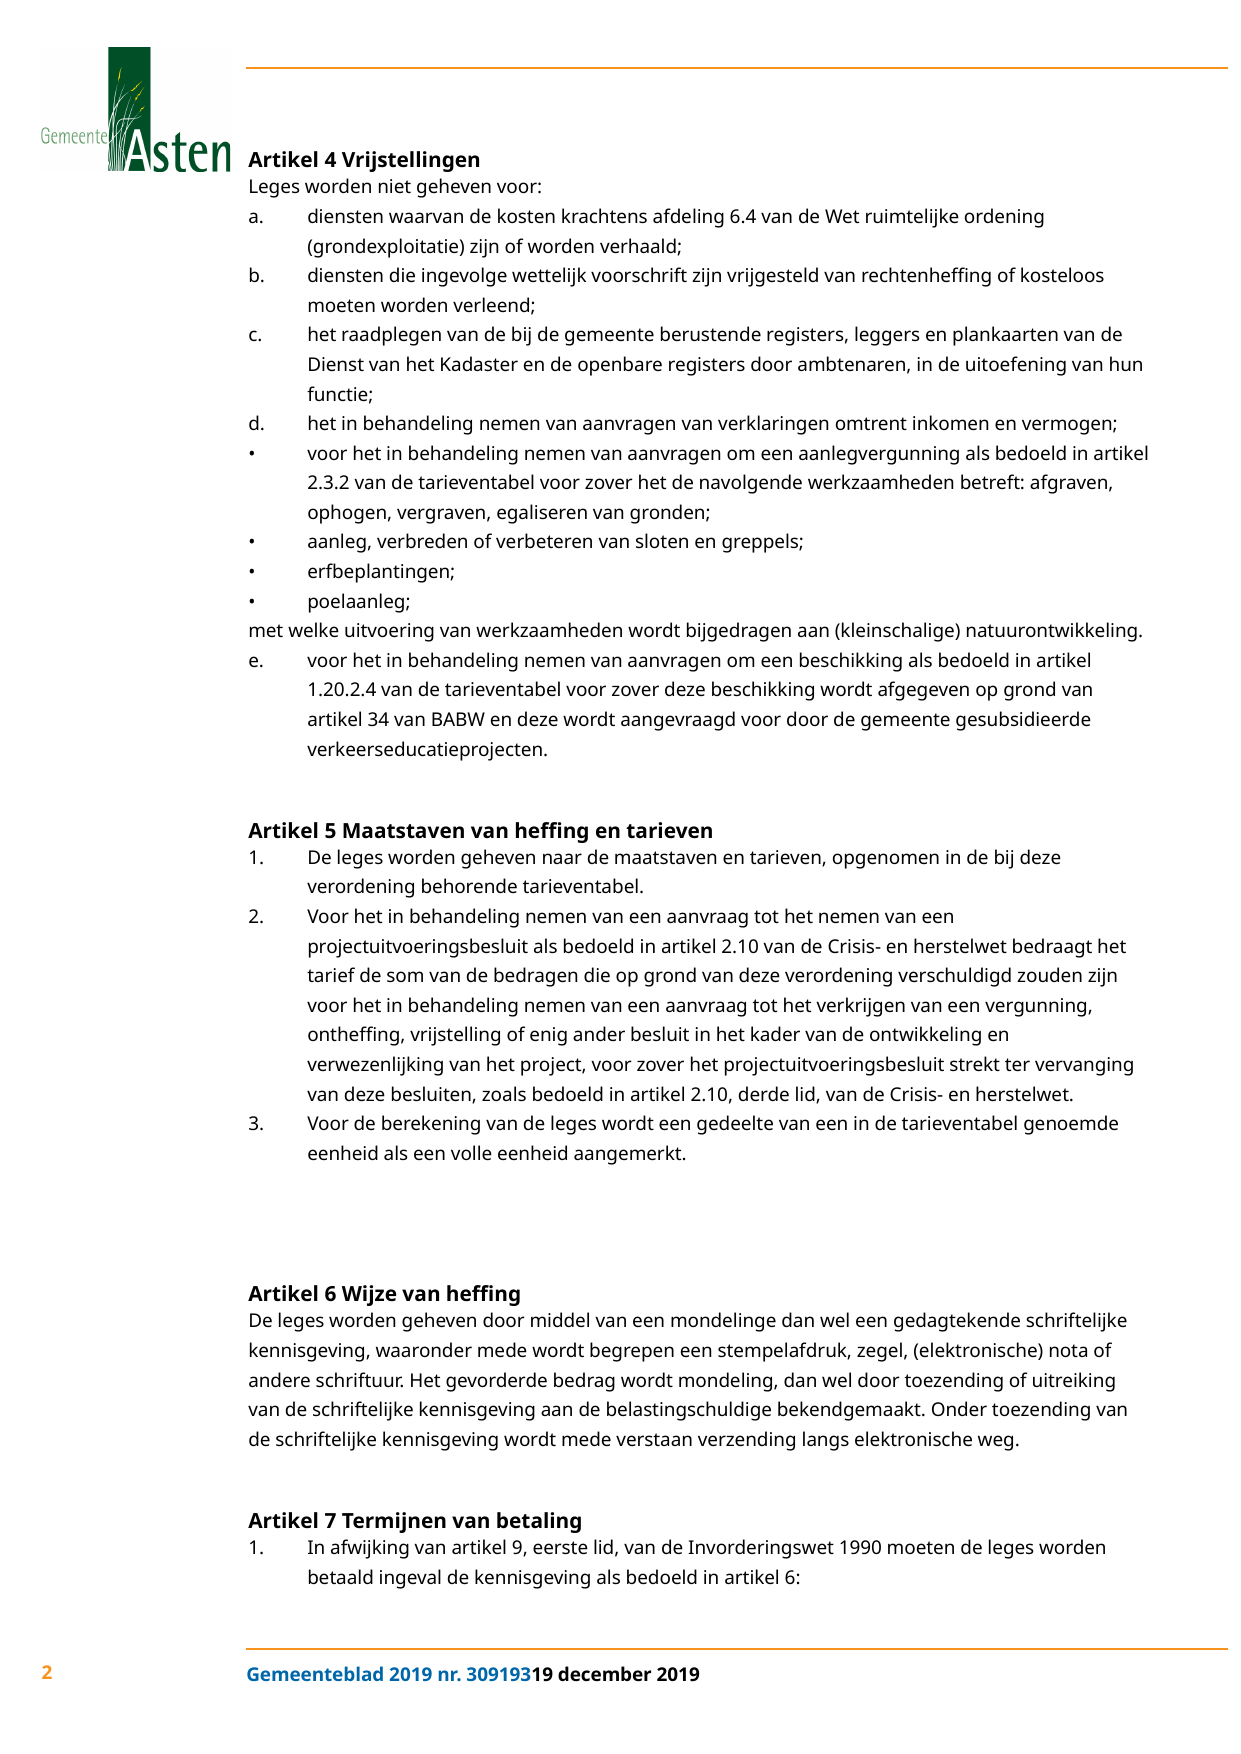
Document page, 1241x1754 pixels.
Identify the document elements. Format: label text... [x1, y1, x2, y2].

text Artikel 5 Maatstaven van heffing en tarieven [248, 816, 1152, 844]
list voor het in behandeling nemen van aanvragen om een beschikking als bedoeld in artikel 1.20.2.4 van de tarieventabel voor zover deze beschikking wordt afgegeven op grond van artikel 34 van BABW en deze wordt aangevraagd voor door de gemeente gesubsidieerde verkeerseducatieprojecten. [248, 647, 1152, 761]
list voor het in behandeling nemen van aanvragen om een aanlegvergunning als bedoeld in artikel 2.3.2 van de tarieventabel voor zover het de navolgende werkzaamheden betreft: afgraven, ophogen, vergraven, egaliseren van gronden; [248, 440, 1152, 525]
list erfbeplantingen; [248, 558, 1152, 584]
text met welke uitvoering van werkzaamheden wordt bijgedragen aan (kleinschalige) natuurontwikkeling. [248, 617, 1152, 643]
list In afwijking van artikel 9, eerste lid, van de Invorderingswet 1990 moeten de leges worden betaald ingeval de kennisgeving als bedoeld in artikel 6: [248, 1534, 1152, 1590]
list het raadplegen van de bij de gemeente berustende registers, leggers en plankaarten van de Dienst van het Kadaster en de openbare registers door ambtenaren, in de uitoefening van hun functie; [248, 322, 1152, 406]
list aanleg, verbreden of verbeteren van sloten en greppels; [248, 529, 1152, 554]
text Leges worden niet geheven voor: [248, 174, 1152, 199]
list De leges worden geheven naar de maatstaven en tarieven, opgenomen in de bij deze verordening behorende tarieventabel. [248, 844, 1152, 899]
list poelaanleg; [248, 588, 1152, 613]
list het in behandeling nemen van aanvragen van verklaringen omtrent inkomen en vermogen; [248, 410, 1152, 436]
text Artikel 4 Vrijstellingen [248, 145, 1152, 174]
text Artikel 7 Termijnen van betaling [248, 1506, 1152, 1534]
picture [41, 47, 231, 172]
list Voor de berekening van de leges wordt een gedeelte van een in de tarieventabel genoemde eenheid als een volle eenheid aangemerkt. [248, 1110, 1152, 1166]
text Artikel 6 Wijze van heffing [248, 1279, 1152, 1308]
list diensten waarvan de kosten krachtens afdeling 6.4 van de Wet ruimtelijke ordening (grondexploitatie) zijn of worden verhaald; [248, 203, 1152, 258]
list Voor het in behandeling nemen van een aanvraag tot het nemen van een projectuitvoeringsbesluit als bedoeld in artikel 2.10 van de Crisis- en herstelwet bedraagt het tarief de som van de bedragen die op grond van deze verordening verschuldigd zouden zijn voor het in behandeling nemen van een aanvraag tot het verkrijgen van een vergunning, ontheffing, vrijstelling of enig ander besluit in het kader van de ontwikkeling en verwezenlijking van het project, voor zover het projectuitvoeringsbesluit strekt ter vervanging van deze besluiten, zoals bedoeld in artikel 2.10, derde lid, van de Crisis- en herstelwet. [248, 903, 1152, 1107]
list diensten die ingevolge wettelijk voorschrift zijn vrijgesteld van rechtenheffing of kosteloos moeten worden verleend; [248, 262, 1152, 318]
text De leges worden geheven door middel van een mondelinge dan wel een gedagtekende schriftelijke kennisgeving, waaronder mede wordt begrepen een stempelafdruk, zegel, (elektronische) nota of andere schriftuur. Het gevorderde bedrag wordt mondeling, dan wel door toezending of uitreiking van de schriftelijke kennisgeving aan de belastingschuldige bekendgemaakt. Onder toezending van de schriftelijke kennisgeving wordt mede verstaan verzending langs elektronische weg. [248, 1308, 1152, 1452]
